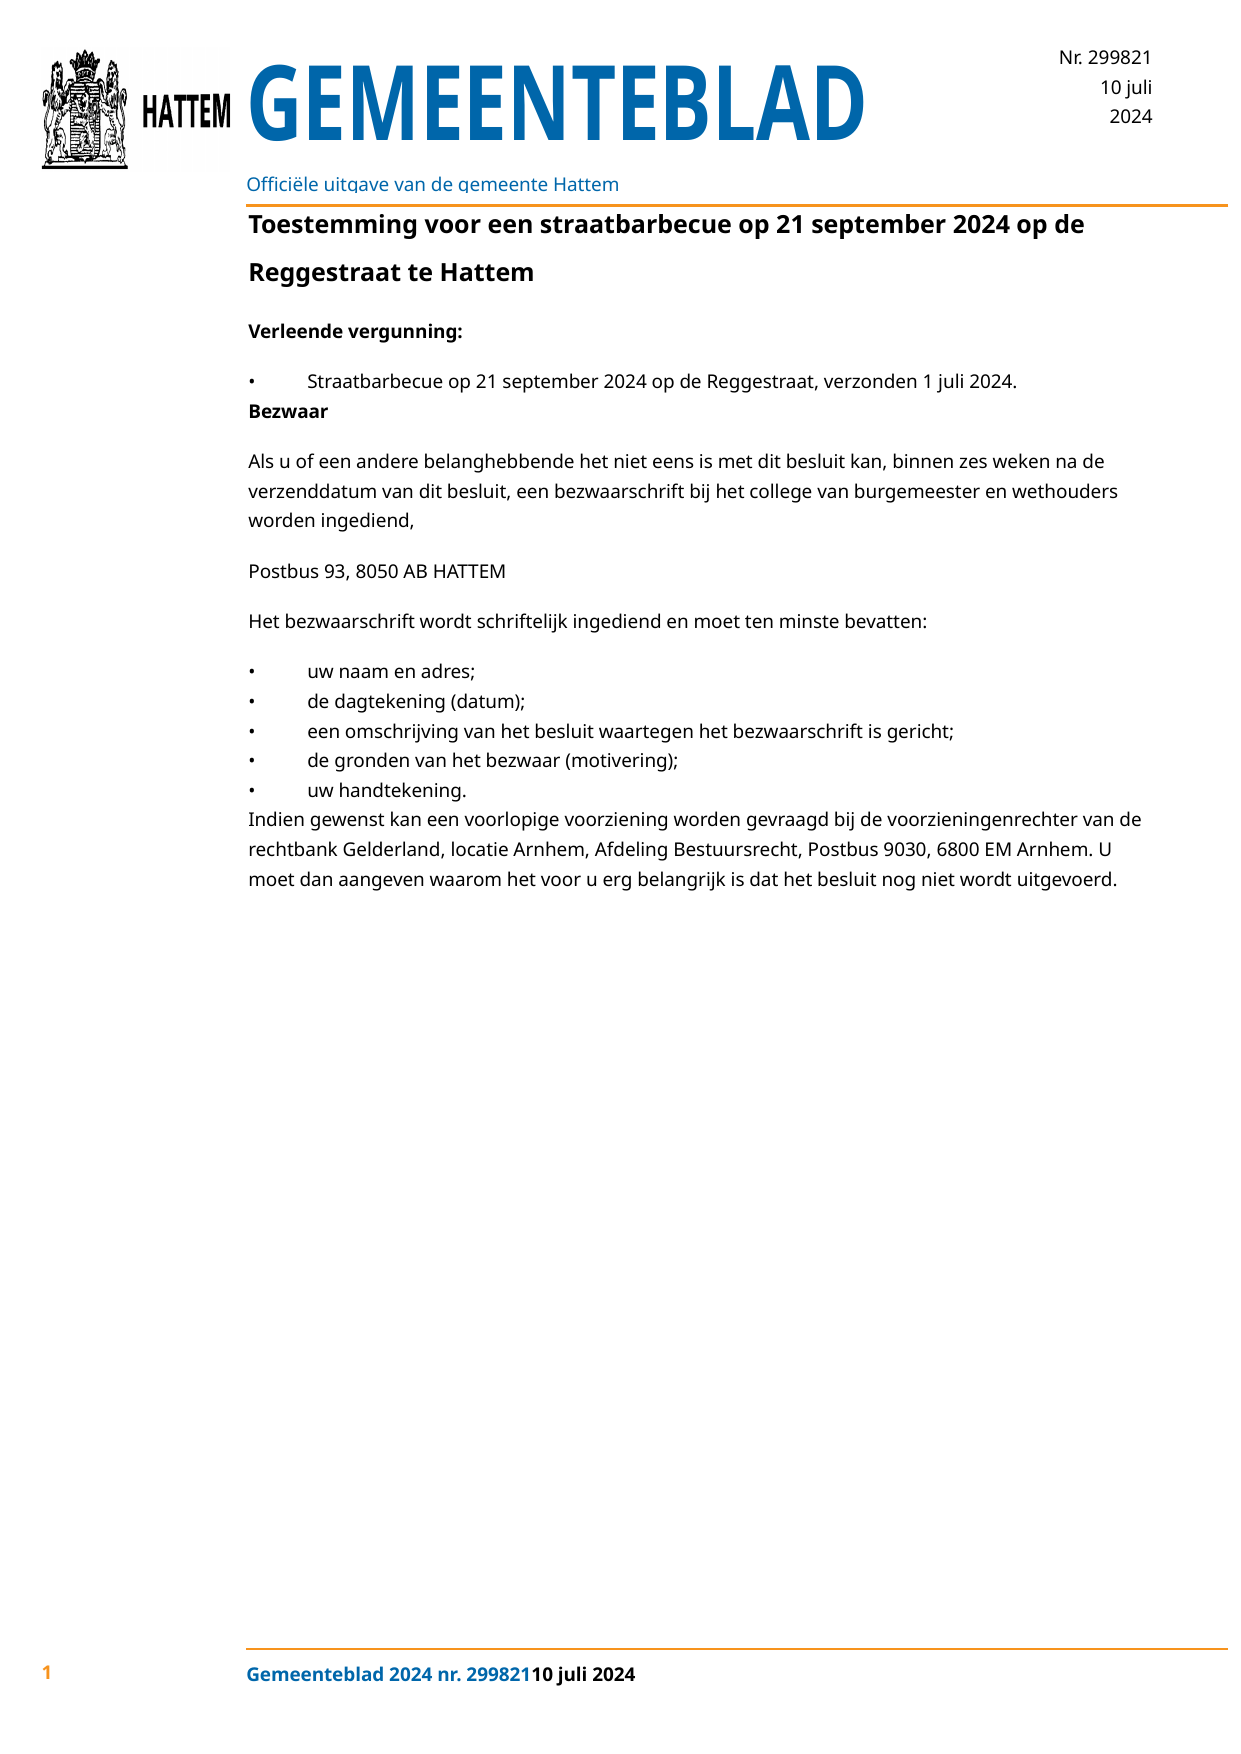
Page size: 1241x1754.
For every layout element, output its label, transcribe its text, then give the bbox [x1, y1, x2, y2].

list de dagtekening (datum); [248, 688, 1152, 714]
picture [41, 47, 231, 172]
text Postbus 93, 8050 AB HATTEM [248, 558, 1152, 584]
list uw naam en adres; [248, 659, 1152, 684]
list Straatbarbecue op 21 september 2024 op de Reggestraat, verzonden 1 juli 2024. [248, 368, 1152, 394]
list de gronden van het bezwaar (motivering); [248, 747, 1152, 773]
text Bezwaar [248, 398, 1152, 424]
text Indien gewenst kan een voorlopige voorziening worden gevraagd bij de voorzieningenrechter van de rechtbank Gelderland, locatie Arnhem, Afdeling Bestuursrecht, Postbus 9030, 6800 EM Arnhem. U moet dan aangeven waarom het voor u erg belangrijk is dat het besluit nog niet wordt uitgevoerd. [248, 807, 1152, 892]
text Als u of een andere belanghebbende het niet eens is met dit besluit kan, binnen zes weken na de verzenddatum van dit besluit, een bezwaarschrift bij het college van burgemeester en wethouders worden ingediend, [248, 448, 1152, 533]
text Het bezwaarschrift wordt schriftelijk ingediend en moet ten minste bevatten: [248, 608, 1152, 634]
text Toestemming voor een straatbarbecue op 21 september 2024 op de Reggestraat te Hattem [248, 207, 1152, 288]
text Verleende vergunning: [248, 318, 1152, 344]
list uw handtekening. [248, 777, 1152, 803]
list een omschrijving van het besluit waartegen het bezwaarschrift is gericht; [248, 718, 1152, 744]
